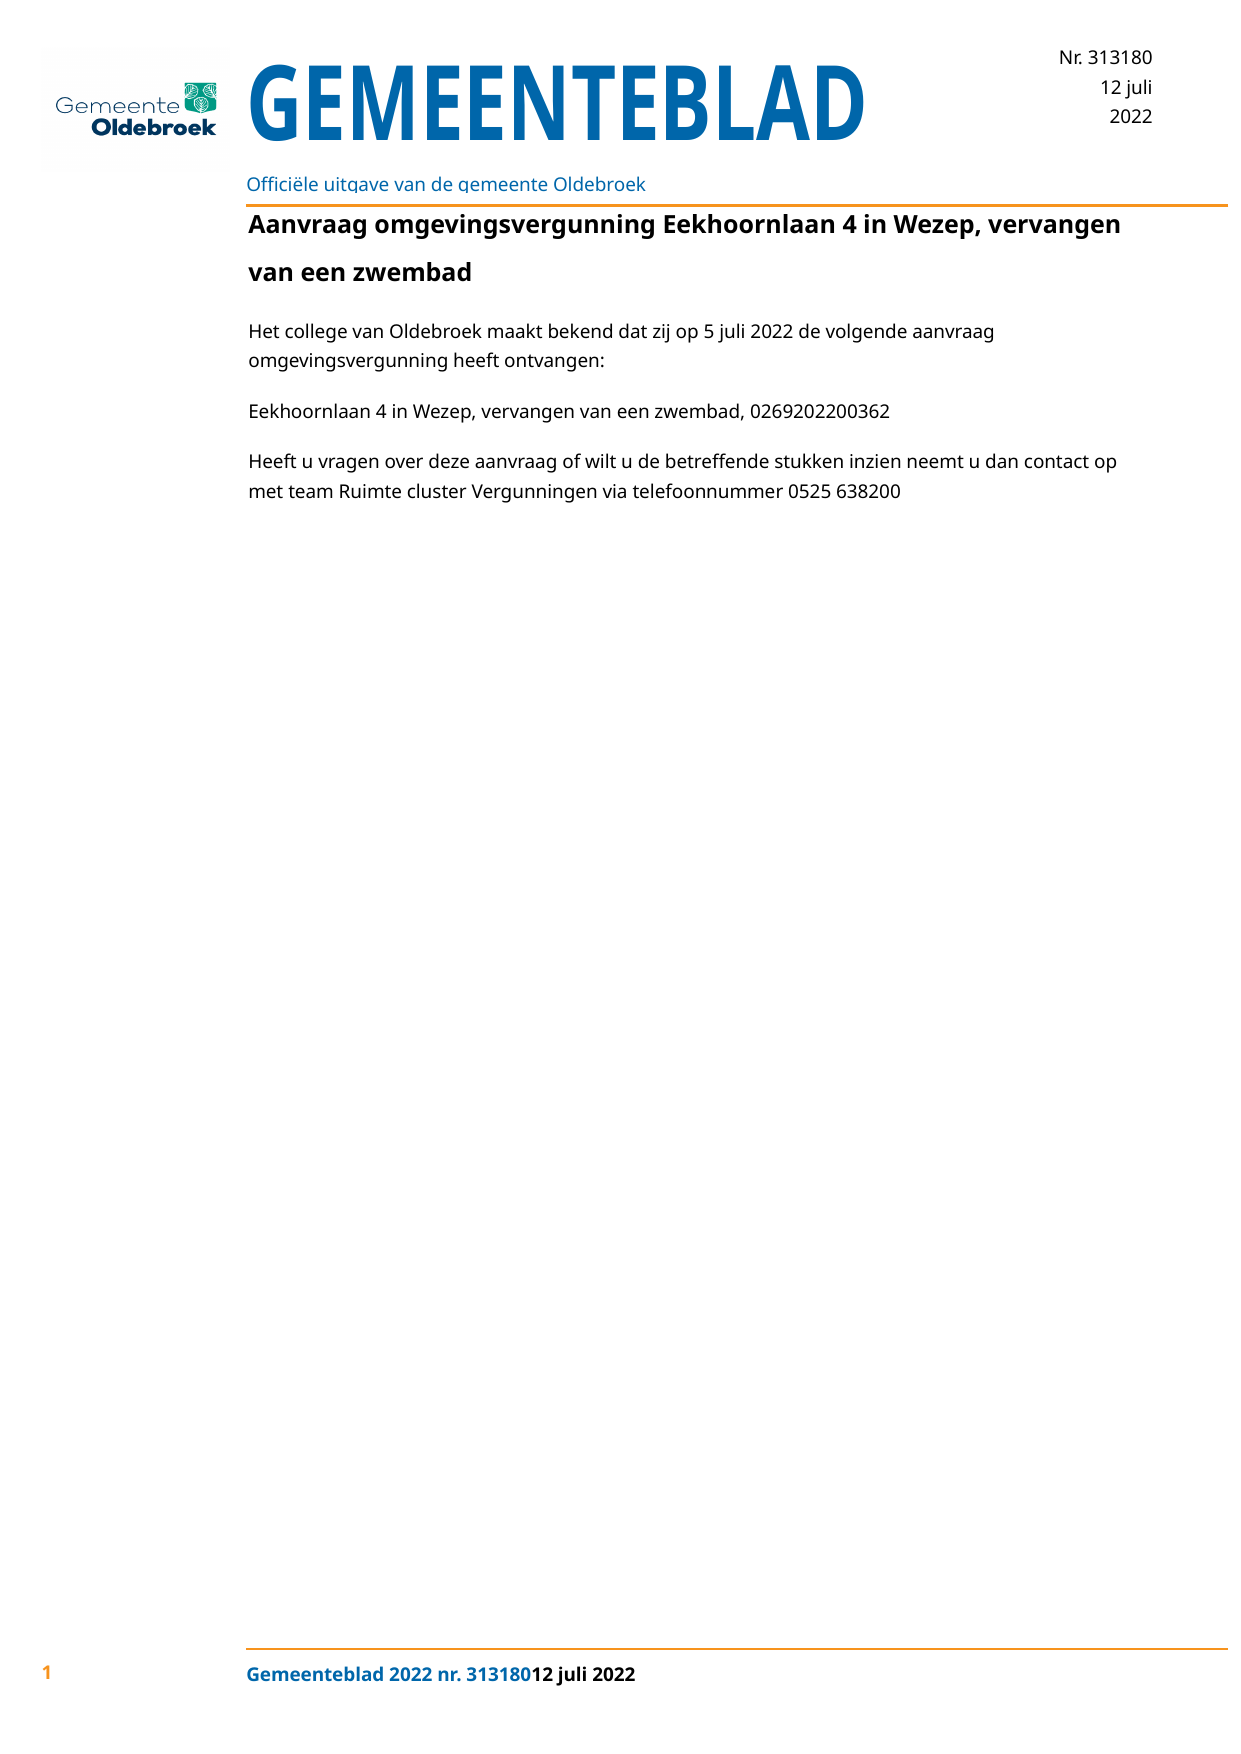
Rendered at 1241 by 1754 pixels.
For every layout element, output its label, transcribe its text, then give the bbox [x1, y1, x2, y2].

text Heeft u vragen over deze aanvraag of wilt u de betreffende stukken inzien neemt u dan contact op met team Ruimte cluster Vergunningen via telefoonnummer 0525 638200 [248, 448, 1152, 504]
text Het college van Oldebroek maakt bekend dat zij op 5 juli 2022 de volgende aanvraag omgevingsvergunning heeft ontvangen: [248, 318, 1152, 373]
picture [41, 47, 231, 172]
text Eekhoornlaan 4 in Wezep, vervangen van een zwembad, 0269202200362 [248, 398, 1152, 424]
text Aanvraag omgevingsvergunning Eekhoornlaan 4 in Wezep, vervangen van een zwembad [248, 207, 1152, 288]
